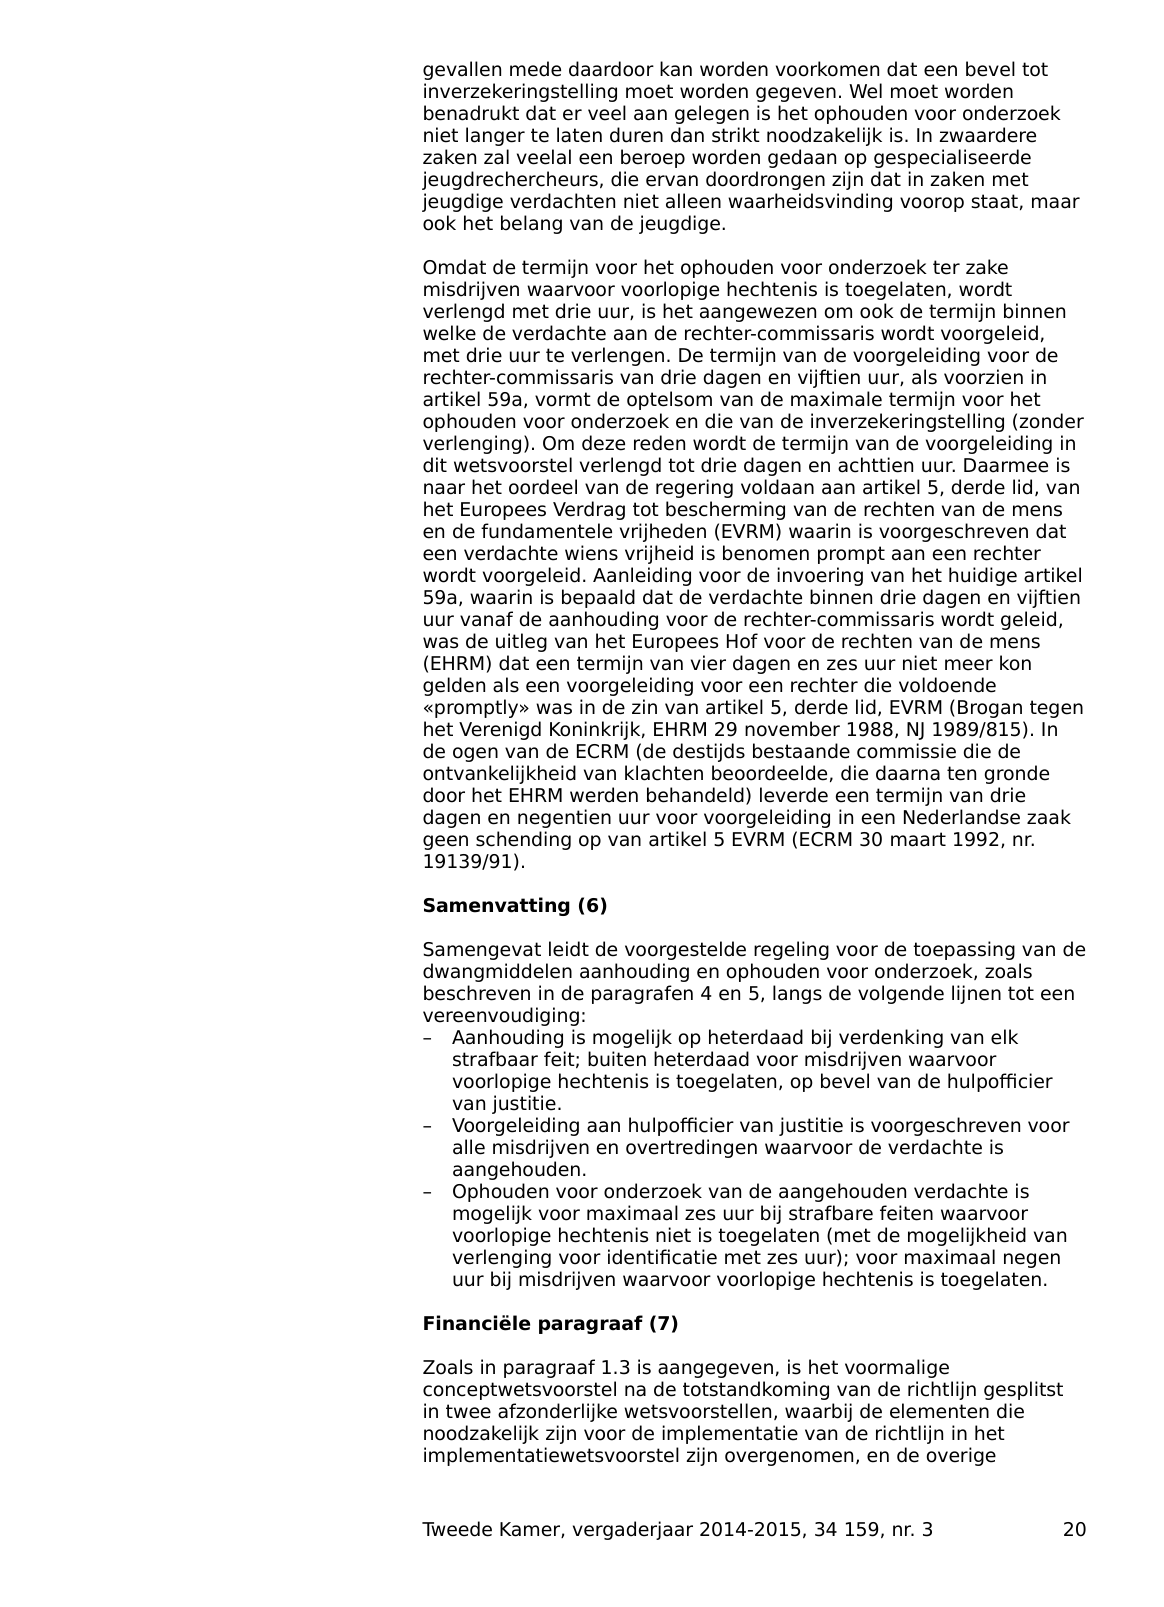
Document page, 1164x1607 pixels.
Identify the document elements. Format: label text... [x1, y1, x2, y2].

subtitle Financiële paragraaf (7) [422, 1313, 1087, 1335]
subtitle Samenvatting (6) [422, 895, 1087, 917]
text Zoals in paragraaf 1.3 is aangegeven, is het voormalige conceptwetsvoorstel na de totstandkoming van de richtlijn gesplitst in twee afzonderlijke wetsvoorstellen, waarbij de elementen die noodzakelijk zijn voor de implementatie van de richtlijn in het implementatiewetsvoorstel zijn overgenomen, en de overige [422, 1357, 1087, 1467]
text Omdat de termijn voor het ophouden voor onderzoek ter zake misdrijven waarvoor voorlopige hechtenis is toegelaten, wordt verlengd met drie uur, is het aangewezen om ook de termijn binnen welke de verdachte aan de rechter-commissaris wordt voorgeleid, met drie uur te verlengen. De termijn van de voorgeleiding voor de rechter-commissaris van drie dagen en vijftien uur, als voorzien in artikel 59a, vormt de optelsom van de maximale termijn voor het ophouden voor onderzoek en die van de inverzekeringstelling (zonder verlenging). Om deze reden wordt de termijn van de voorgeleiding in dit wetsvoorstel verlengd tot drie dagen en achttien uur. Daarmee is naar het oordeel van de regering voldaan aan artikel 5, derde lid, van het Europees Verdrag tot bescherming van de rechten van de mens en de fundamentele vrijheden (EVRM) waarin is voorgeschreven dat een verdachte wiens vrijheid is benomen prompt aan een rechter wordt voorgeleid. Aanleiding voor de invoering van het huidige artikel 59a, waarin is bepaald dat de verdachte binnen drie dagen en vijftien uur vanaf de aanhouding voor de rechter-commissaris wordt geleid, was de uitleg van het Europees Hof voor de rechten van de mens (EHRM) dat een termijn van vier dagen en zes uur niet meer kon gelden als een voorgeleiding voor een rechter die voldoende «promptly» was in de zin van artikel 5, derde lid, EVRM (Brogan tegen het Verenigd Koninkrijk, EHRM 29 november 1988, NJ 1989/815). In de ogen van de ECRM (de destijds bestaande commissie die de ontvankelijkheid van klachten beoordeelde, die daarna ten gronde door het EHRM werden behandeld) leverde een termijn van drie dagen en negentien uur voor voorgeleiding in een Nederlandse zaak geen schending op van artikel 5 EVRM (ECRM 30 maart 1992, nr. 19139/91). [422, 257, 1087, 872]
text Samengevat leidt de voorgestelde regeling voor de toepassing van de dwangmiddelen aanhouding en ophouden voor onderzoek, zoals beschreven in de paragrafen 4 en 5, langs de volgende lijnen tot een vereenvoudiging: [422, 939, 1087, 1027]
text – Aanhouding is mogelijk op heterdaad bij verdenking van elk strafbaar feit; buiten heterdaad voor misdrijven waarvoor voorlopige hechtenis is toegelaten, op bevel van de hulpofficier van justitie. [422, 1027, 1087, 1115]
text gevallen mede daardoor kan worden voorkomen dat een bevel tot inverzekeringstelling moet worden gegeven. Wel moet worden benadrukt dat er veel aan gelegen is het ophouden voor onderzoek niet langer te laten duren dan strikt noodzakelijk is. In zwaardere zaken zal veelal een beroep worden gedaan op gespecialiseerde jeugdrechercheurs, die ervan doordrongen zijn dat in zaken met jeugdige verdachten niet alleen waarheidsvinding voorop staat, maar ook het belang van de jeugdige. [422, 59, 1087, 235]
text – Ophouden voor onderzoek van de aangehouden verdachte is mogelijk voor maximaal zes uur bij strafbare feiten waarvoor voorlopige hechtenis niet is toegelaten (met de mogelijkheid van verlenging voor identificatie met zes uur); voor maximaal negen uur bij misdrijven waarvoor voorlopige hechtenis is toegelaten. [422, 1181, 1087, 1291]
text – Voorgeleiding aan hulpofficier van justitie is voorgeschreven voor alle misdrijven en overtredingen waarvoor de verdachte is aangehouden. [422, 1115, 1087, 1181]
